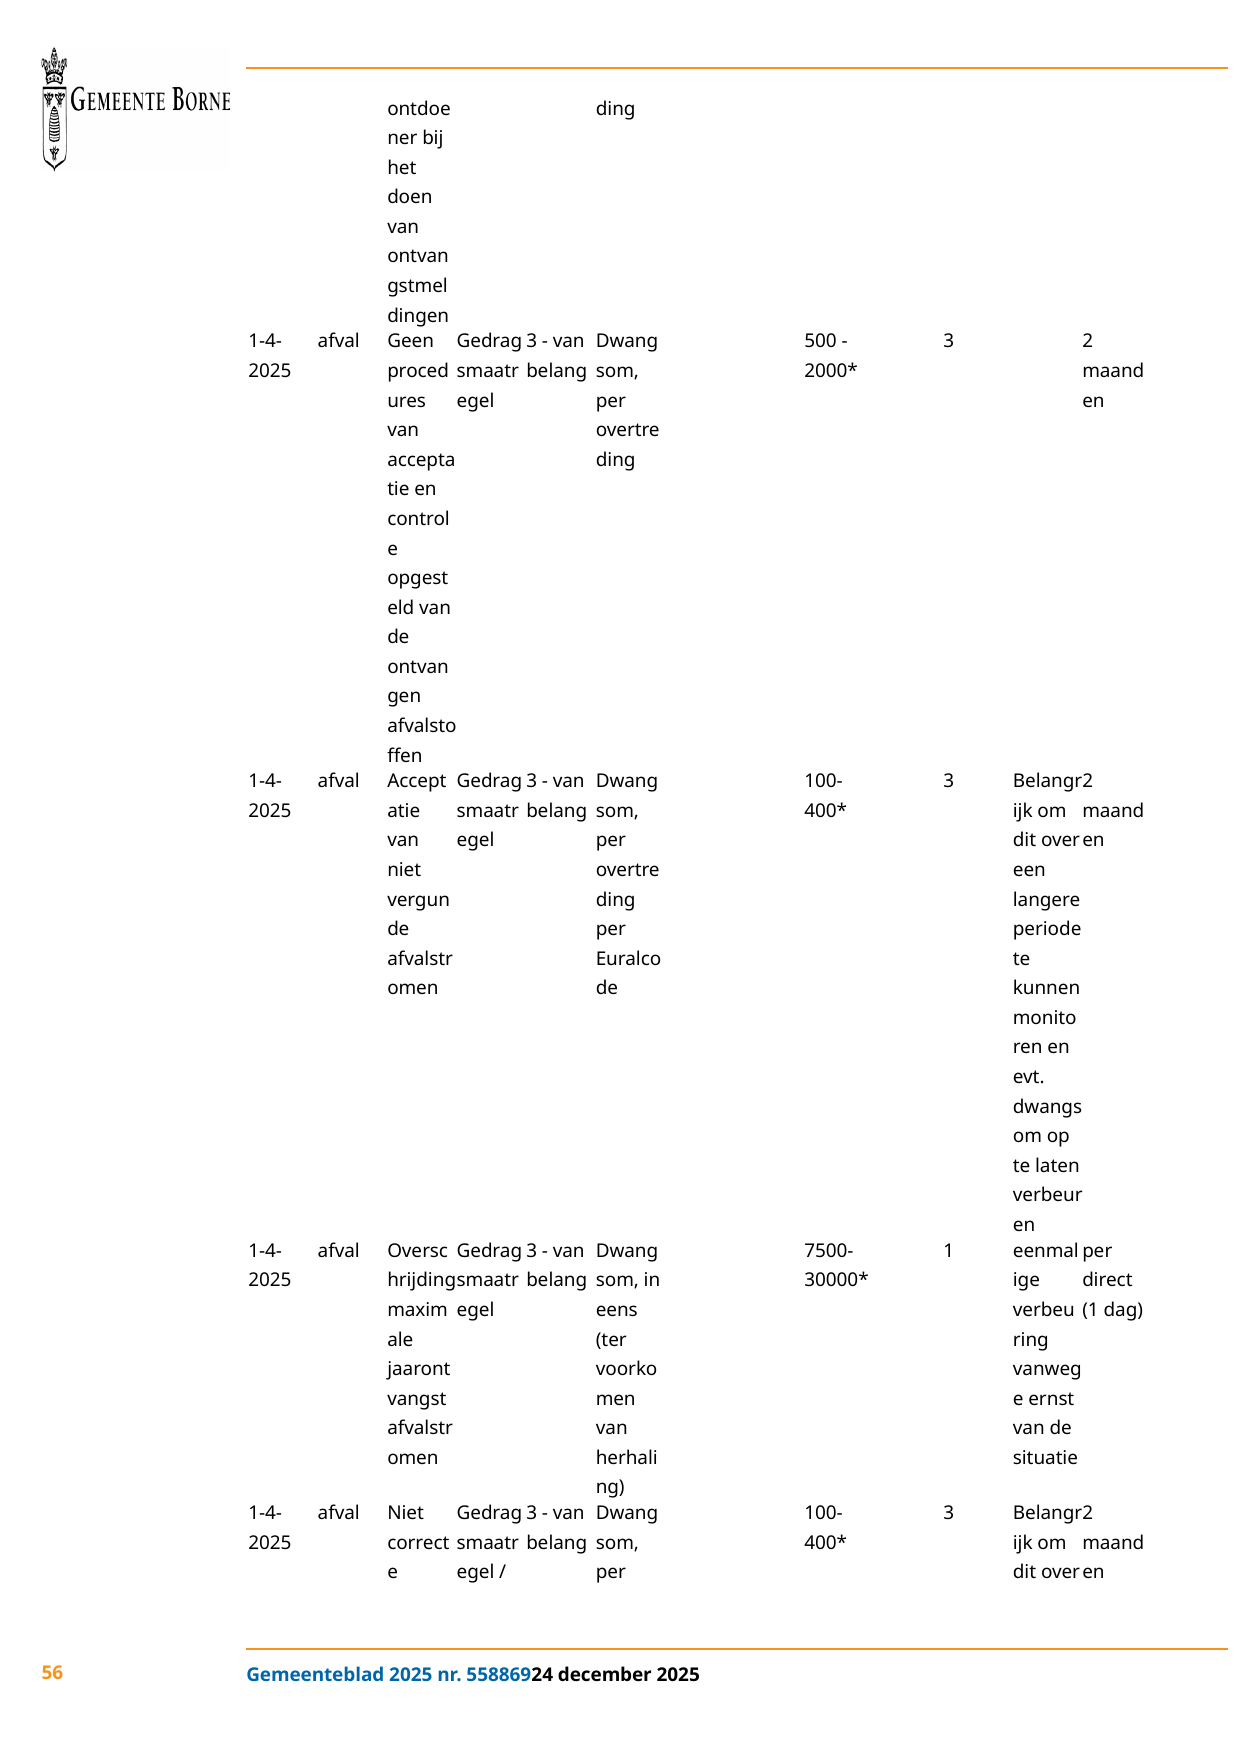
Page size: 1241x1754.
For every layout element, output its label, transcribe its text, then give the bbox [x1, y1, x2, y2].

table_cell Gedragsmaatregel [456, 1237, 526, 1499]
table_cell [874, 95, 943, 328]
table_cell [456, 95, 526, 328]
table_cell per direct (1 dag) [1082, 1237, 1152, 1499]
table_cell 3 - van belang [526, 328, 596, 767]
table_cell Belangrijk om dit over een langere periode te kunnen monitoren en evt. dwangsom op te laten verbeuren [1013, 768, 1082, 1237]
picture [41, 47, 231, 172]
table_cell ontdoener bij het doen van ontvangstmeldingen [387, 95, 456, 328]
table_cell 3 [943, 768, 1013, 1237]
table_cell Acceptatie van niet vergunde afvalstromen [387, 768, 456, 1237]
table_cell ding [596, 95, 665, 328]
table_cell 100-400* [804, 768, 873, 1237]
table_cell [735, 1499, 804, 1584]
table_cell Niet correcte [387, 1499, 456, 1584]
table_cell 3 [943, 328, 1013, 767]
table_cell [248, 95, 317, 328]
table_cell 1-4-2025 [248, 1237, 317, 1499]
table_cell [874, 1499, 943, 1584]
table_cell 3 - van belang [526, 768, 596, 1237]
table_cell Geen procedures van acceptatie en controle opgesteld van de ontvangen afvalstoffen [387, 328, 456, 767]
table_cell Dwangsom, per [596, 1499, 665, 1584]
table_cell [1013, 328, 1082, 767]
table_cell [665, 1237, 734, 1499]
table_cell afval [318, 1237, 387, 1499]
table_cell [1082, 95, 1152, 328]
table_cell [735, 768, 804, 1237]
table_cell Gedragsmaatregel [456, 768, 526, 1237]
table_cell Belangrijk om dit over [1013, 1499, 1082, 1584]
table_cell Overschrijding maximale jaarontvangst afvalstromen [387, 1237, 456, 1499]
table_cell 3 [943, 1499, 1013, 1584]
table_cell [735, 328, 804, 767]
table_cell 100-400* [804, 1499, 873, 1584]
table_cell [665, 95, 734, 328]
table_cell Dwangsom, in eens (ter voorkomen van herhaling) [596, 1237, 665, 1499]
table_cell afval [318, 1499, 387, 1584]
table_cell 1-4-2025 [248, 328, 317, 767]
table_cell 1 [943, 1237, 1013, 1499]
table_cell [665, 1499, 734, 1584]
table_cell [874, 768, 943, 1237]
table_cell Dwangsom, per overtreding [596, 328, 665, 767]
table_cell [874, 1237, 943, 1499]
table_cell 500 - 2000* [804, 328, 873, 767]
table_cell 1-4-2025 [248, 768, 317, 1237]
table_cell [874, 328, 943, 767]
table_cell 3 - van belang [526, 1237, 596, 1499]
table_cell [804, 95, 873, 328]
table_cell 1-4-2025 [248, 1499, 317, 1584]
table_cell [665, 328, 734, 767]
table_cell [943, 95, 1013, 328]
table_cell 2 maanden [1082, 328, 1152, 767]
table_cell afval [318, 768, 387, 1237]
table_cell eenmalige verbeuring vanwege ernst van de situatie [1013, 1237, 1082, 1499]
table_cell [665, 768, 734, 1237]
table_cell 2 maanden [1082, 768, 1152, 1237]
table_cell [318, 95, 387, 328]
table_cell [735, 1237, 804, 1499]
table_cell Dwangsom, per overtreding per Euralcode [596, 768, 665, 1237]
table_cell [735, 95, 804, 328]
table_cell 3 - van belang [526, 1499, 596, 1584]
table_cell Gedragsmaatregel / [456, 1499, 526, 1584]
table_cell [526, 95, 596, 328]
table_cell afval [318, 328, 387, 767]
table_cell 2 maanden [1082, 1499, 1152, 1584]
table_cell [1013, 95, 1082, 328]
table_cell 7500-30000* [804, 1237, 873, 1499]
table_cell Gedragsmaatregel [456, 328, 526, 767]
